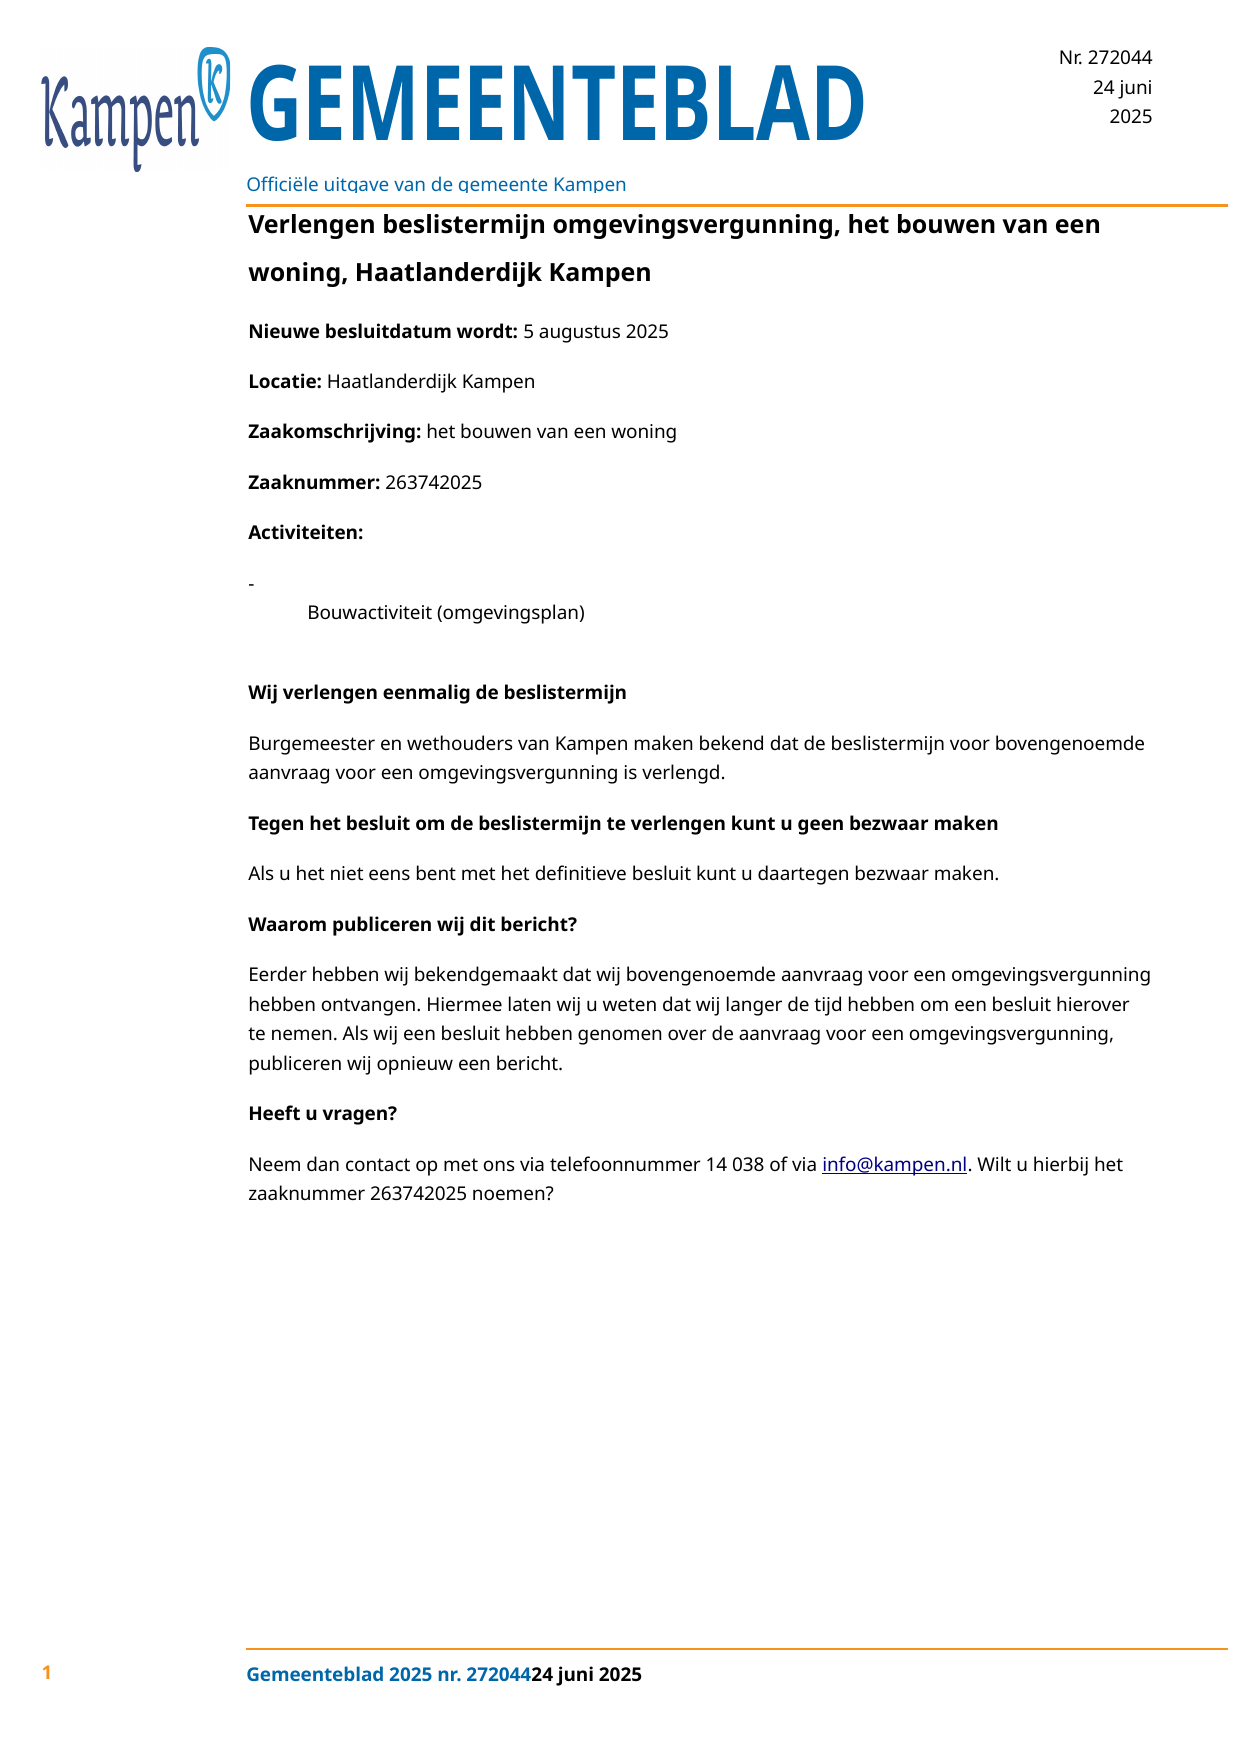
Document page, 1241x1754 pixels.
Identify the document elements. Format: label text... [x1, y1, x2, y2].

text Verlengen beslistermijn omgevingsvergunning, het bouwen van een woning, Haatlanderdijk Kampen [248, 207, 1152, 288]
text Zaakomschrijving: het bouwen van een woning [248, 419, 1152, 444]
picture [41, 47, 231, 172]
text Neem dan contact op met ons via telefoonnummer 14 038 of via info@kampen.nl. Wilt u hierbij het zaaknummer 263742025 noemen? [248, 1151, 1152, 1206]
text Burgemeester en wethouders van Kampen maken bekend dat de beslistermijn voor bovengenoemde aanvraag voor een omgevingsvergunning is verlengd. [248, 730, 1152, 785]
list Bouwactiviteit (omgevingsplan) [248, 599, 1152, 625]
text Als u het niet eens bent met het definitieve besluit kunt u daartegen bezwaar maken. [248, 860, 1152, 886]
text Heeft u vragen? [248, 1100, 1152, 1126]
text Tegen het besluit om de beslistermijn te verlengen kunt u geen bezwaar maken [248, 810, 1152, 836]
text Eerder hebben wij bekendgemaakt dat wij bovengenoemde aanvraag voor een omgevingsvergunning hebben ontvangen. Hiermee laten wij u weten dat wij langer de tijd hebben om een besluit hierover te nemen. Als wij een besluit hebben genomen over de aanvraag voor een omgevingsvergunning, publiceren wij opnieuw een bericht. [248, 961, 1152, 1076]
text Nieuwe besluitdatum wordt: 5 augustus 2025 [248, 318, 1152, 344]
text Wij verlengen eenmalig de beslistermijn [248, 679, 1152, 705]
text Locatie: Haatlanderdijk Kampen [248, 368, 1152, 394]
text Waarom publiceren wij dit bericht? [248, 911, 1152, 937]
text Zaaknummer: 263742025 [248, 469, 1152, 495]
text Activiteiten: [248, 519, 1152, 545]
